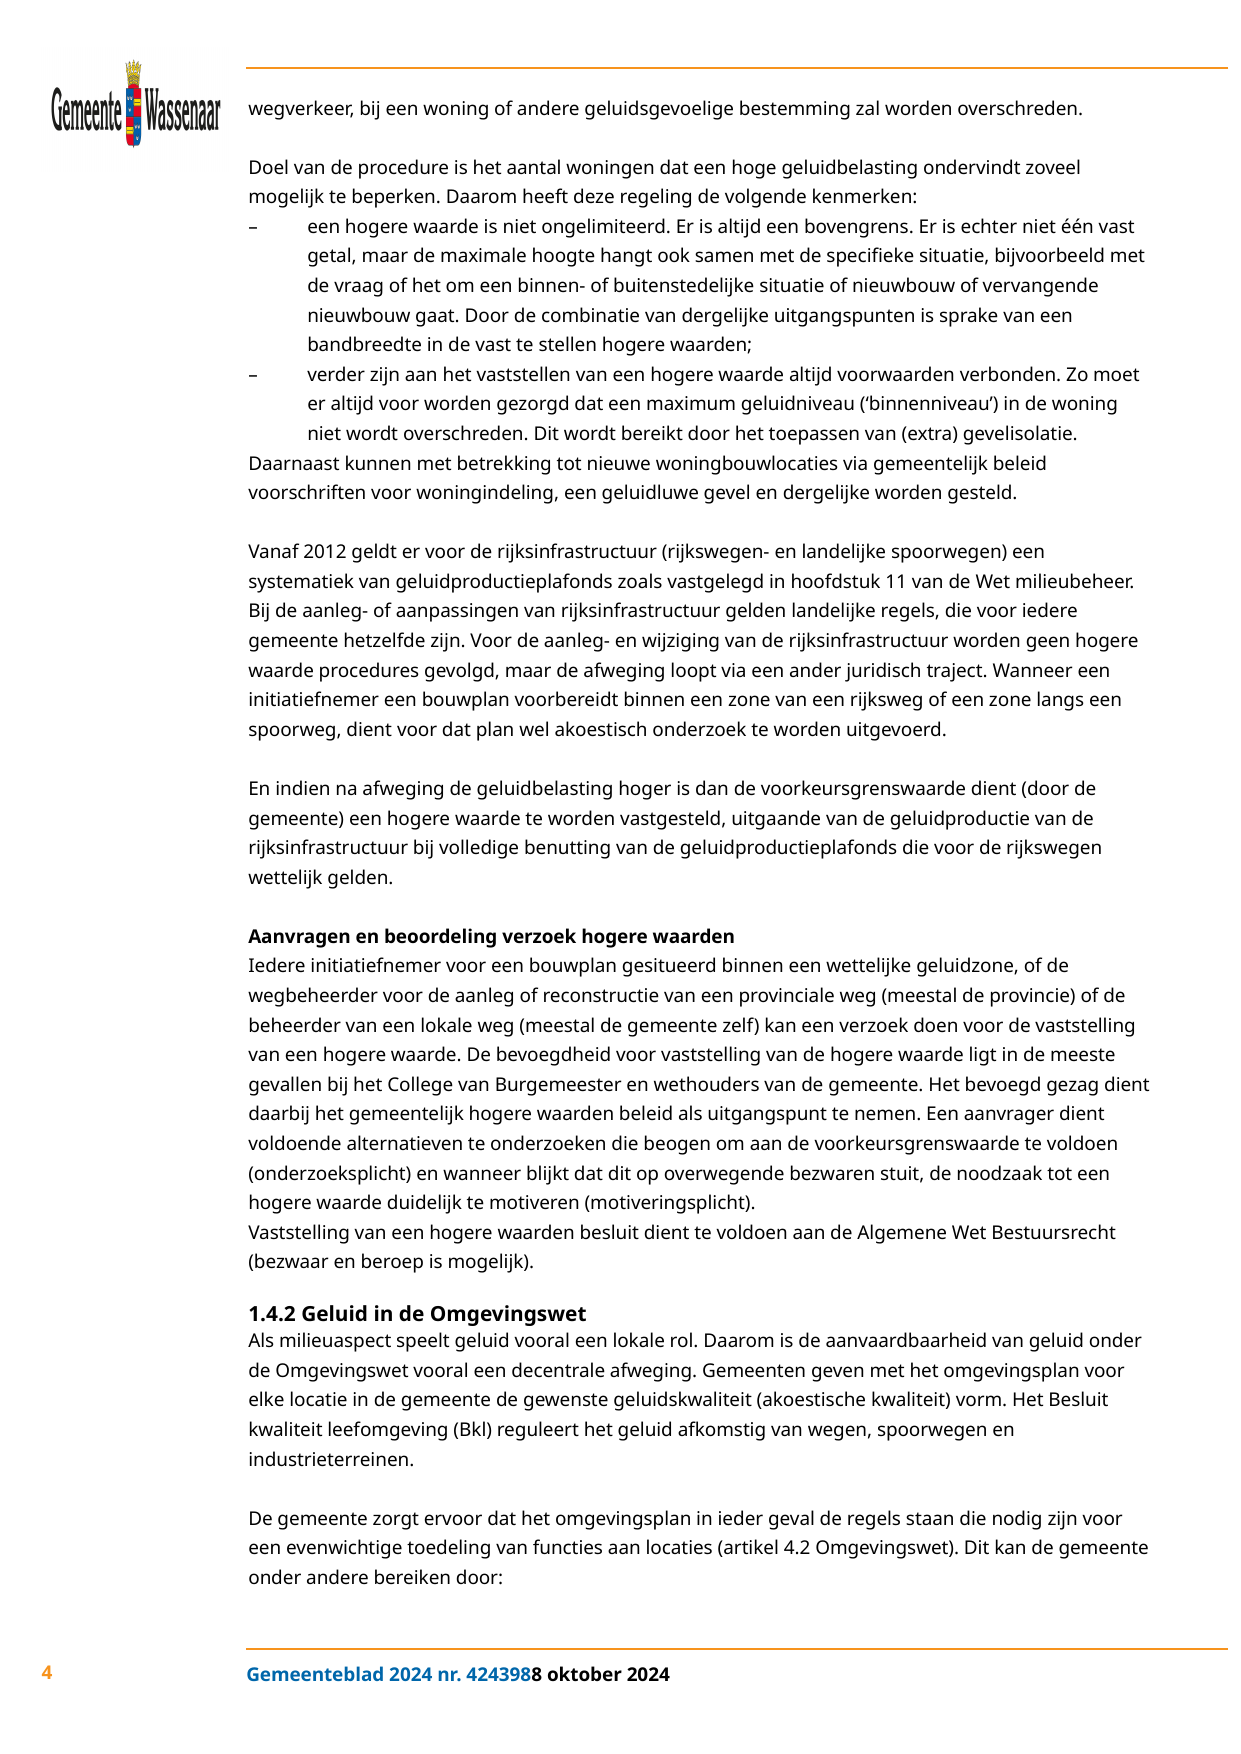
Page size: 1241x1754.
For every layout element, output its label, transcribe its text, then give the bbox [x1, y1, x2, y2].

text Doel van de procedure is het aantal woningen dat een hoge geluidbelasting ondervindt zoveel mogelijk te beperken. Daarom heeft deze regeling de volgende kenmerken: [248, 154, 1152, 209]
text 1.4.2 Geluid in de Omgevingswet [248, 1299, 1152, 1327]
text Vaststelling van een hogere waarden besluit dient te voldoen aan de Algemene Wet Bestuursrecht (bezwaar en beroep is mogelijk). [248, 1219, 1152, 1274]
text En indien na afweging de geluidbelasting hoger is dan de voorkeursgrenswaarde dient (door de gemeente) een hogere waarde te worden vastgesteld, uitgaande van de geluidproductie van de rijksinfrastructuur bij volledige benutting van de geluidproductieplafonds die voor de rijkswegen wettelijk gelden. [248, 775, 1152, 890]
text Iedere initiatiefnemer voor een bouwplan gesitueerd binnen een wettelijke geluidzone, of de wegbeheerder voor de aanleg of reconstructie van een provinciale weg (meestal de provincie) of de beheerder van een lokale weg (meestal de gemeente zelf) kan een verzoek doen voor de vaststelling van een hogere waarde. De bevoegdheid voor vaststelling van de hogere waarde ligt in de meeste gevallen bij het College van Burgemeester en wethouders van de gemeente. Het bevoegd gezag dient daarbij het gemeentelijk hogere waarden beleid als uitgangspunt te nemen. Een aanvrager dient voldoende alternatieven te onderzoeken die beogen om aan de voorkeursgrenswaarde te voldoen (onderzoeksplicht) en wanneer blijkt dat dit op overwegende bezwaren stuit, de noodzaak tot een hogere waarde duidelijk te motiveren (motiveringsplicht). [248, 953, 1152, 1215]
text Aanvragen en beoordeling verzoek hogere waarden [248, 923, 1152, 949]
text Daarnaast kunnen met betrekking tot nieuwe woningbouwlocaties via gemeentelijk beleid voorschriften voor woningindeling, een geluidluwe gevel en dergelijke worden gesteld. [248, 450, 1152, 505]
picture [41, 47, 231, 172]
text wegverkeer, bij een woning of andere geluidsgevoelige bestemming zal worden overschreden. [248, 95, 1152, 121]
text Als milieuaspect speelt geluid vooral een lokale rol. Daarom is de aanvaardbaarheid van geluid onder de Omgevingswet vooral een decentrale afweging. Gemeenten geven met het omgevingsplan voor elke locatie in de gemeente de gewenste geluidskwaliteit (akoestische kwaliteit) vorm. Het Besluit kwaliteit leefomgeving (Bkl) reguleert het geluid afkomstig van wegen, spoorwegen en industrieterreinen. [248, 1327, 1152, 1471]
text Vanaf 2012 geldt er voor de rijksinfrastructuur (rijkswegen- en landelijke spoorwegen) een systematiek van geluidproductieplafonds zoals vastgelegd in hoofdstuk 11 van de Wet milieubeheer. Bij de aanleg- of aanpassingen van rijksinfrastructuur gelden landelijke regels, die voor iedere gemeente hetzelfde zijn. Voor de aanleg- en wijziging van de rijksinfrastructuur worden geen hogere waarde procedures gevolgd, maar de afweging loopt via een ander juridisch traject. Wanneer een initiatiefnemer een bouwplan voorbereidt binnen een zone van een rijksweg of een zone langs een spoorweg, dient voor dat plan wel akoestisch onderzoek te worden uitgevoerd. [248, 538, 1152, 742]
text De gemeente zorgt ervoor dat het omgevingsplan in ieder geval de regels staan die nodig zijn voor een evenwichtige toedeling van functies aan locaties (artikel 4.2 Omgevingswet). Dit kan de gemeente onder andere bereiken door: [248, 1505, 1152, 1590]
list verder zijn aan het vaststellen van een hogere waarde altijd voorwaarden verbonden. Zo moet er altijd voor worden gezorgd dat een maximum geluidniveau (‘binnenniveau’) in de woning niet wordt overschreden. Dit wordt bereikt door het toepassen van (extra) gevelisolatie. [248, 361, 1152, 446]
list een hogere waarde is niet ongelimiteerd. Er is altijd een bovengrens. Er is echter niet één vast getal, maar de maximale hoogte hangt ook samen met de specifieke situatie, bijvoorbeeld met de vraag of het om een binnen- of buitenstedelijke situatie of nieuwbouw of vervangende nieuwbouw gaat. Door de combinatie van dergelijke uitgangspunten is sprake van een bandbreedte in de vast te stellen hogere waarden; [248, 213, 1152, 357]
